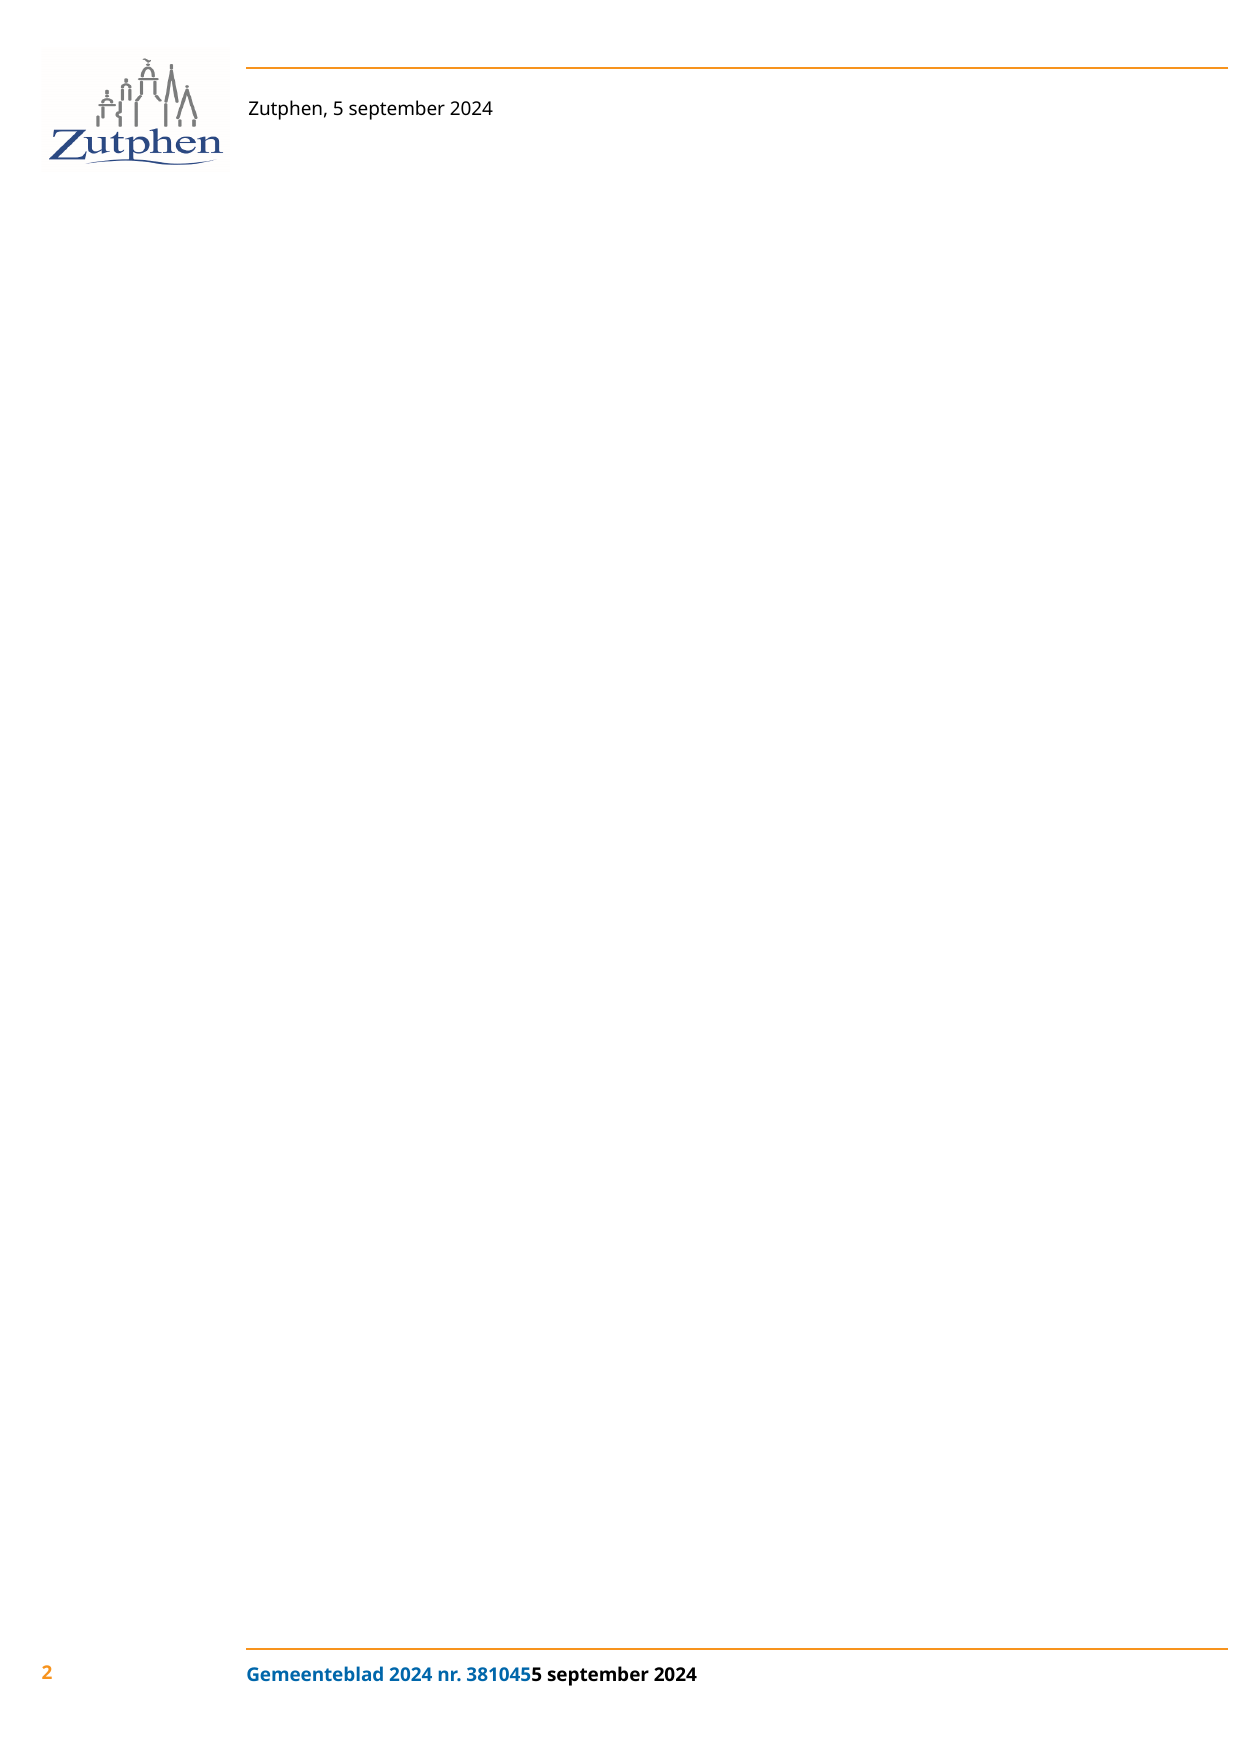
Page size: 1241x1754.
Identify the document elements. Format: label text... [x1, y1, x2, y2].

text Zutphen, 5 september 2024 [248, 95, 1152, 121]
picture [41, 47, 231, 172]
